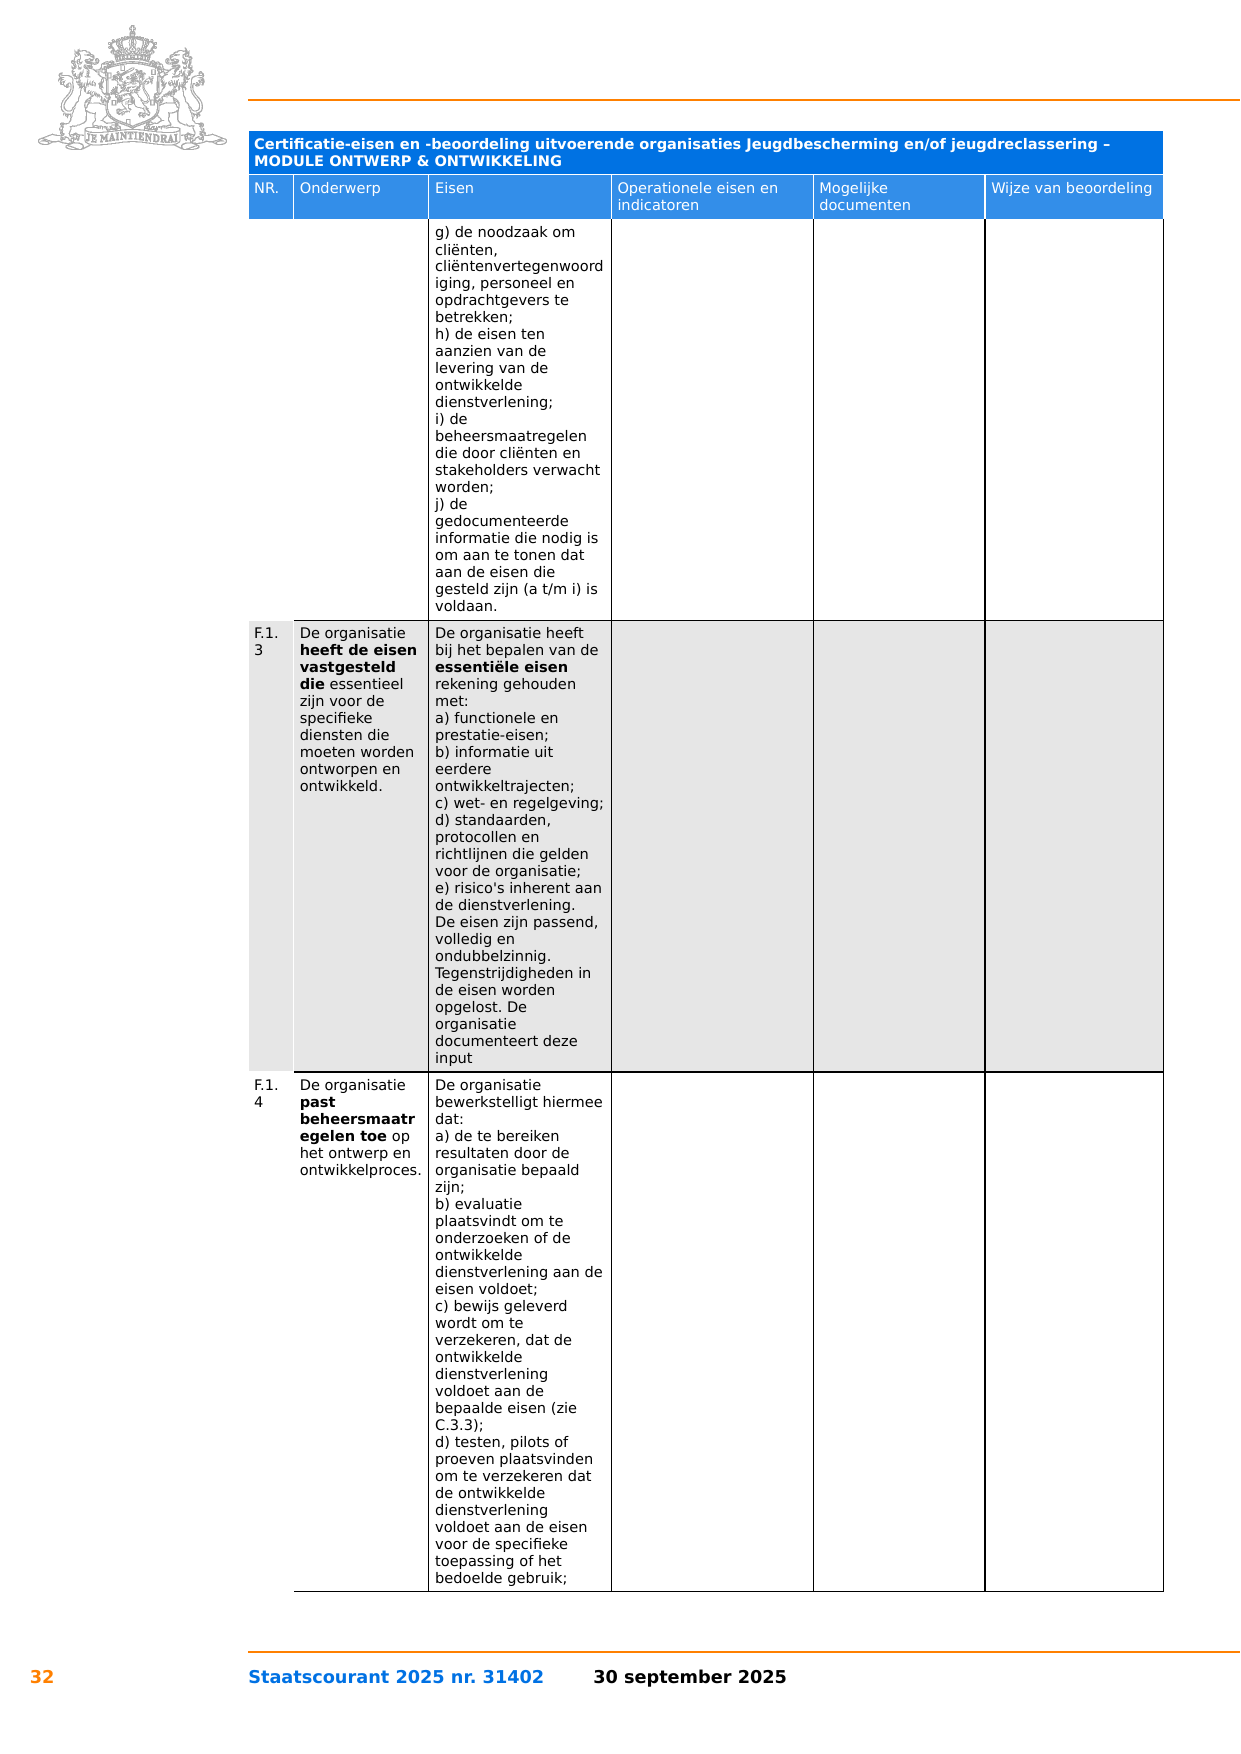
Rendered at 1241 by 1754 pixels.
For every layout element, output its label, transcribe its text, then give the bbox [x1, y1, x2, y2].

table_cell De organisatie past beheersmaatregelen toe op het ontwerp en ontwikkelproces. [294, 1073, 428, 1591]
table_cell [612, 621, 813, 1071]
table_cell Operationele eisen en indicatoren [612, 175, 813, 219]
table_cell De organisatie heeft de eisen vastgesteld die essentieel zijn voor de specifieke diensten die moeten worden ontworpen en ontwikkeld. [294, 621, 428, 1071]
table_cell NR. [249, 175, 293, 219]
table_cell Onderwerp [294, 175, 428, 219]
table_cell De organisatie heeft bij het bepalen van de essentiële eisen rekening gehouden met: a) functionele en prestatie-eisen; b) informatie uit eerdere ontwikkeltrajecten; c) wet- en regelgeving; d) standaarden, protocollen en richtlijnen die gelden voor de organisatie; e) risico's inherent aan de dienstverlening. De eisen zijn passend, volledig en ondubbelzinnig. Tegenstrijdigheden in de eisen worden opgelost. De organisatie documenteert deze input [429, 621, 611, 1071]
table_cell F.1.3 [249, 621, 293, 1071]
table_cell [612, 220, 813, 619]
table_cell Mogelijke documenten [814, 175, 984, 219]
table_cell [294, 220, 428, 619]
table_cell Wijze van beoordeling [986, 175, 1163, 219]
table_cell [986, 621, 1163, 1071]
table_cell g) de noodzaak om cliënten, cliëntenvertegenwoordiging, personeel en opdrachtgevers te betrekken; h) de eisen ten aanzien van de levering van de ontwikkelde dienstverlening; i) de beheersmaatregelen die door cliënten en stakeholders verwacht worden; j) de gedocumenteerde informatie die nodig is om aan te tonen dat aan de eisen die gesteld zijn (a t/m i) is voldaan. [429, 220, 611, 619]
table_cell [986, 220, 1163, 619]
table_header Certificatie-eisen en -beoordeling uitvoerende organisaties Jeugdbescherming en/of jeugdreclassering – MODULE ONTWERP & ONTWIKKELING [249, 131, 1163, 174]
table_cell De organisatie bewerkstelligt hiermee dat: a) de te bereiken resultaten door de organisatie bepaald zijn; b) evaluatie plaatsvindt om te onderzoeken of de ontwikkelde dienstverlening aan de eisen voldoet; c) bewijs geleverd wordt om te verzekeren, dat de ontwikkelde dienstverlening voldoet aan de bepaalde eisen (zie C.3.3); d) testen, pilots of proeven plaatsvinden om te verzekeren dat de ontwikkelde dienstverlening voldoet aan de eisen voor de specifieke toepassing of het bedoelde gebruik; [429, 1073, 611, 1591]
picture [38, 25, 227, 150]
table_cell [814, 1073, 984, 1591]
table_cell [612, 1073, 813, 1591]
table_cell [814, 621, 984, 1071]
table_cell [986, 1073, 1163, 1591]
table_cell F.1.4 [249, 1073, 293, 1591]
table_cell [249, 220, 293, 619]
table_cell [814, 220, 984, 619]
table_cell Eisen [429, 175, 611, 219]
